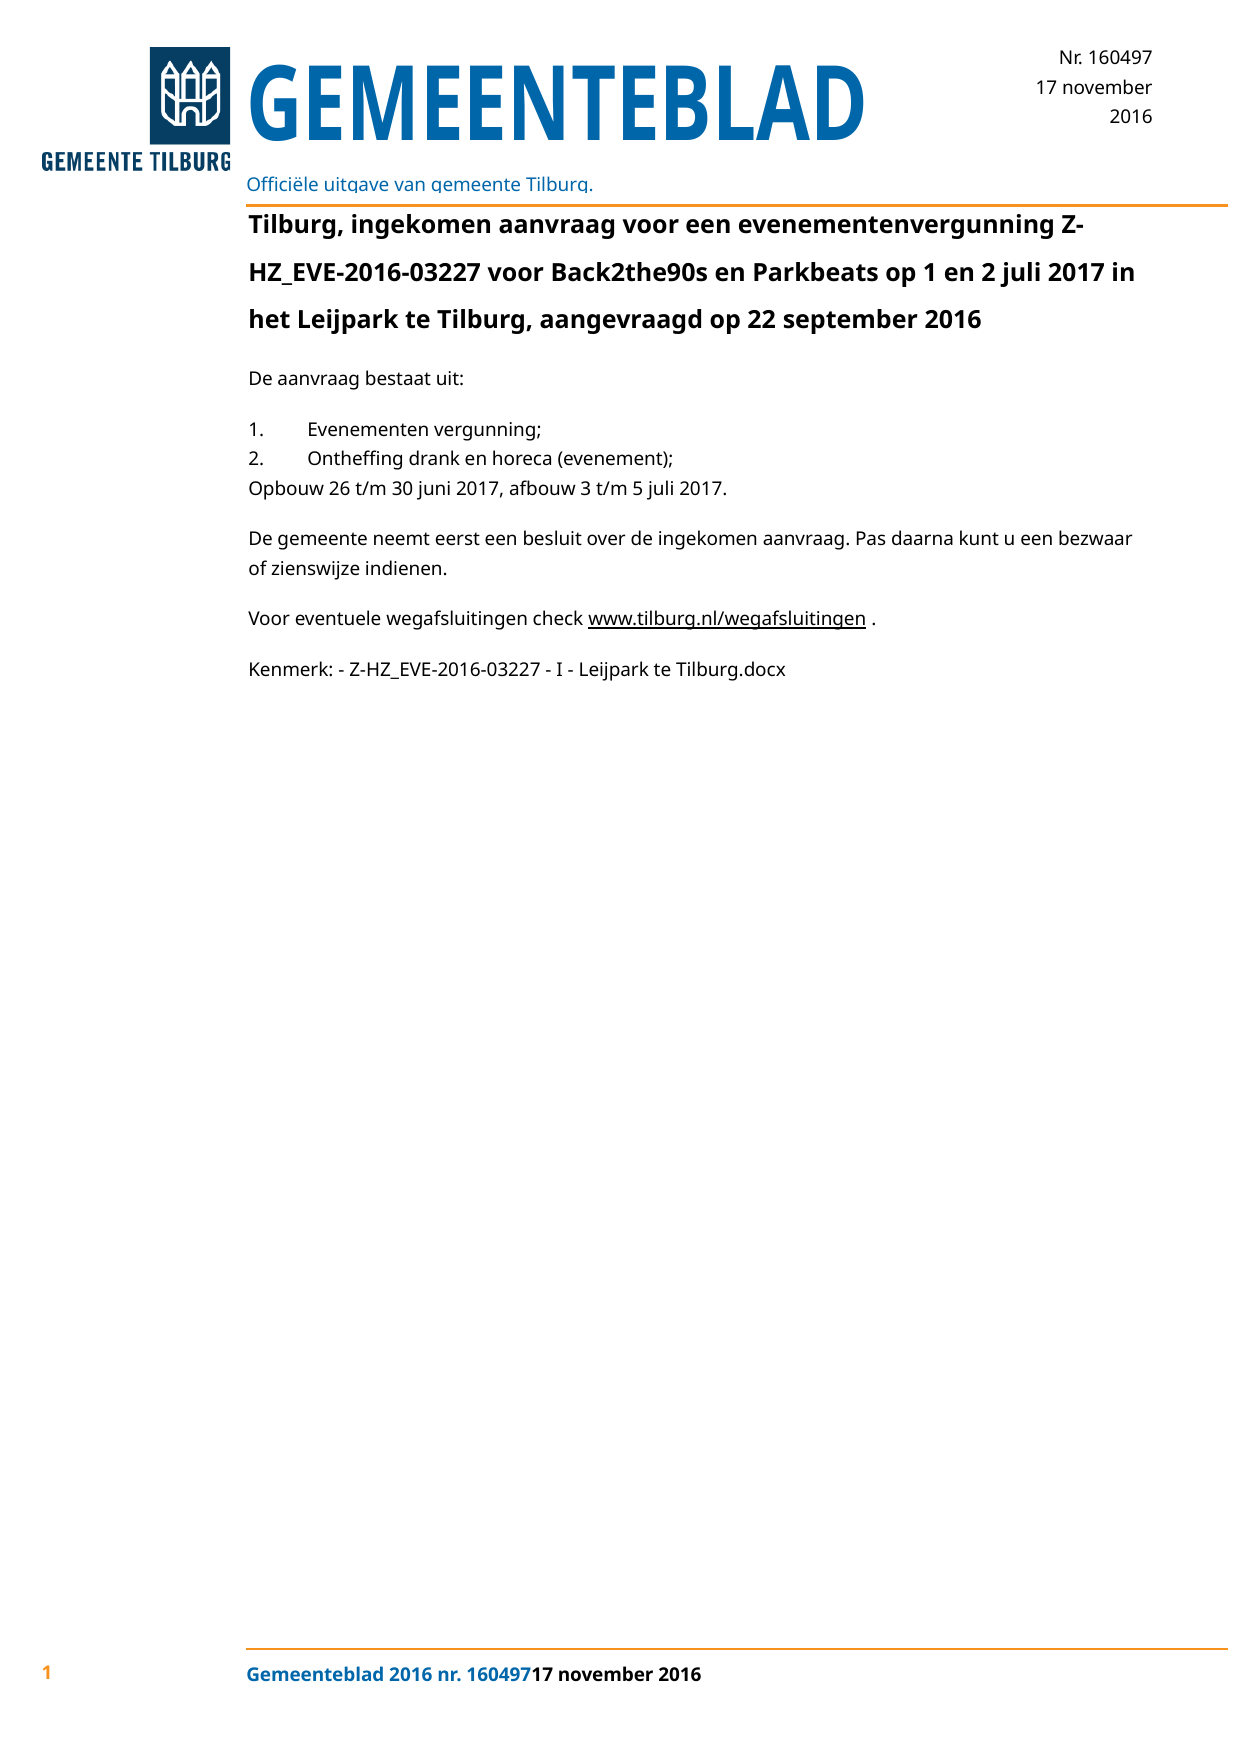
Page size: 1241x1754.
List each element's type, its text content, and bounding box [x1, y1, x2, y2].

text Opbouw 26 t/m 30 juni 2017, afbouw 3 t/m 5 juli 2017. [248, 475, 1152, 501]
text Tilburg, ingekomen aanvraag voor een evenementenvergunning Z-HZ_EVE-2016-03227 voor Back2the90s en Parkbeats op 1 en 2 juli 2017 in het Leijpark te Tilburg, aangevraagd op 22 september 2016 [248, 207, 1152, 336]
picture [41, 47, 231, 172]
list Evenementen vergunning; [248, 416, 1152, 442]
text De aanvraag bestaat uit: [248, 366, 1152, 391]
text Kenmerk: - Z-HZ_EVE-2016-03227 - I - Leijpark te Tilburg.docx [248, 656, 1152, 682]
list Ontheffing drank en horeca (evenement); [248, 446, 1152, 471]
text De gemeente neemt eerst een besluit over de ingekomen aanvraag. Pas daarna kunt u een bezwaar of zienswijze indienen. [248, 526, 1152, 581]
text Voor eventuele wegafsluitingen check www.tilburg.nl/wegafsluitingen . [248, 606, 1152, 631]
